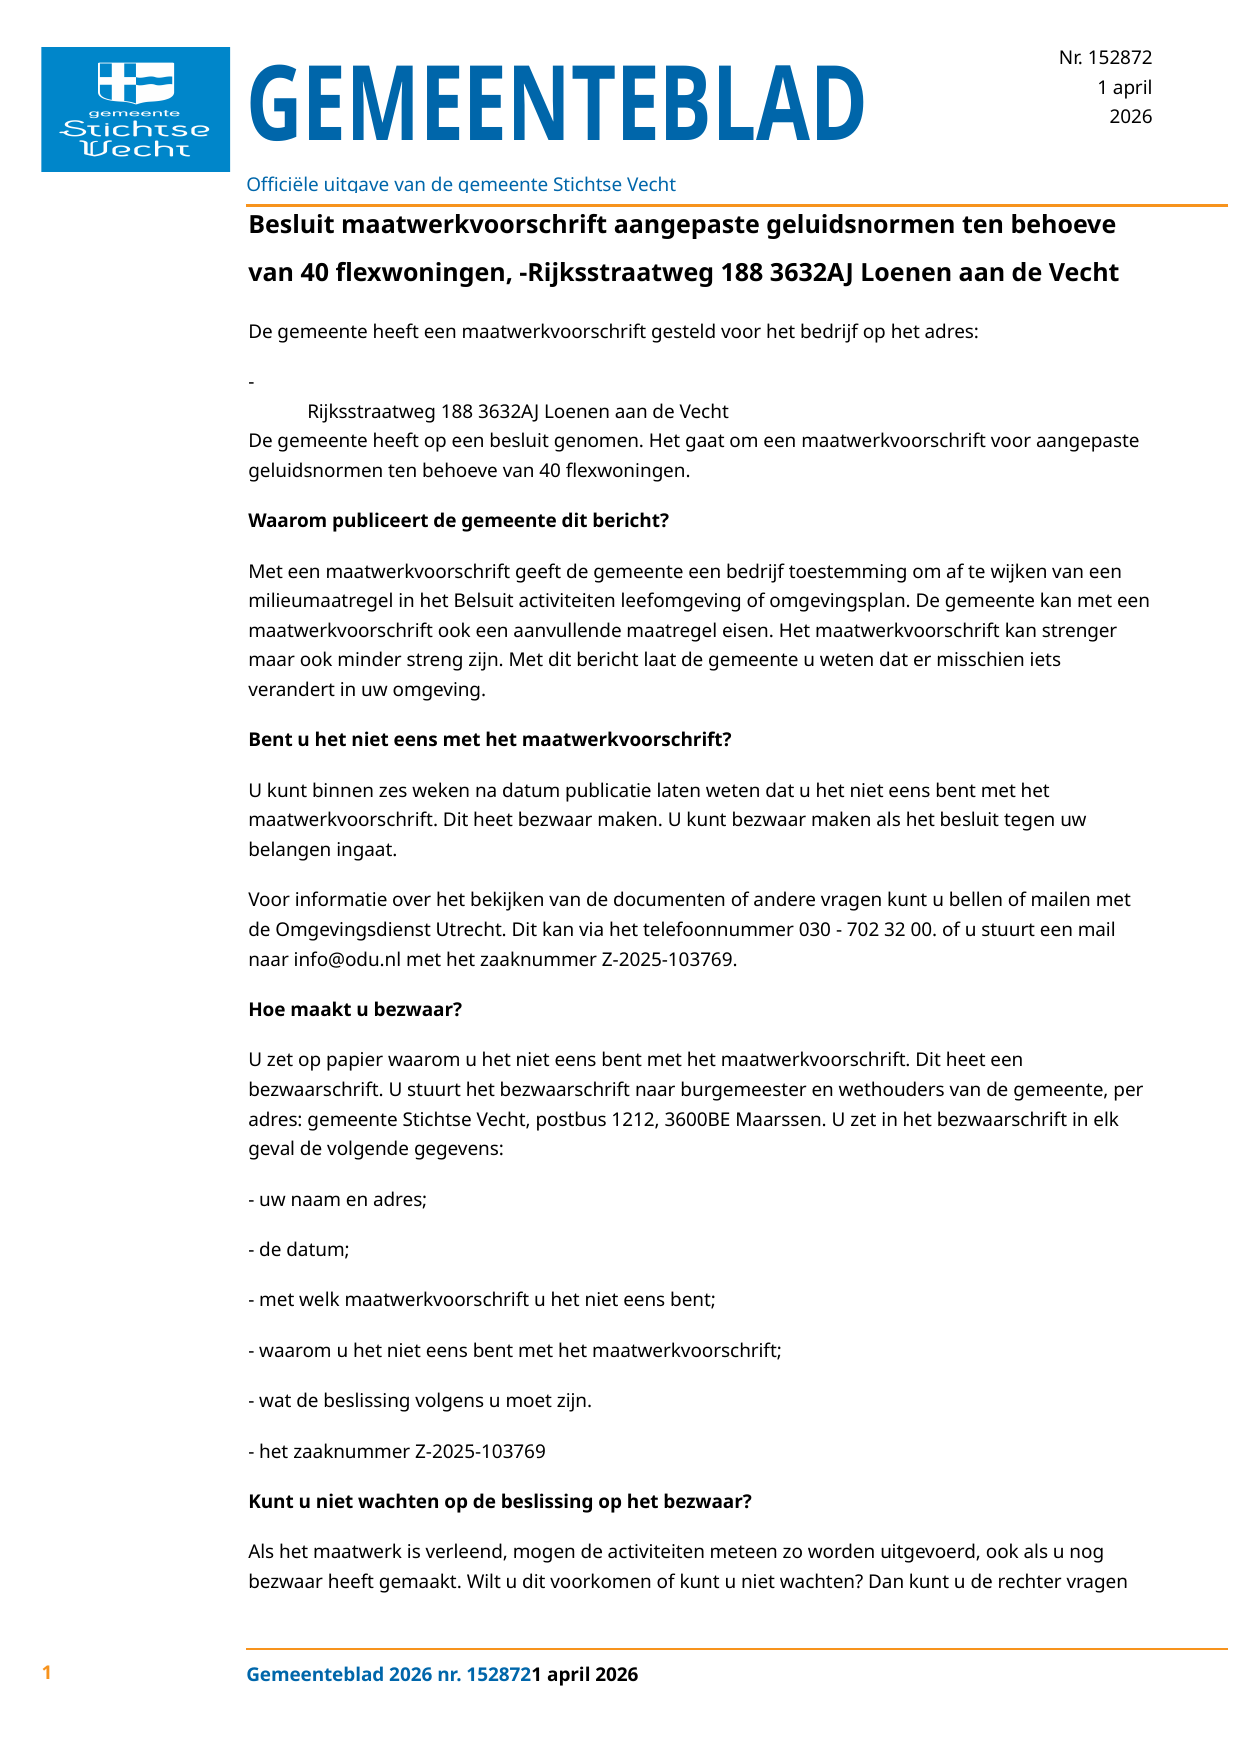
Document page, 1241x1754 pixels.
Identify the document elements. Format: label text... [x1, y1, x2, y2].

text U kunt binnen zes weken na datum publicatie laten weten dat u het niet eens bent met het maatwerkvoorschrift. Dit heet bezwaar maken. U kunt bezwaar maken als het besluit tegen uw belangen ingaat. [248, 777, 1152, 862]
text - uw naam en adres; [248, 1186, 1152, 1212]
text Bent u het niet eens met het maatwerkvoorschrift? [248, 727, 1152, 752]
text Hoe maakt u bezwaar? [248, 996, 1152, 1022]
text - het zaaknummer Z-2025-103769 [248, 1438, 1152, 1464]
text Als het maatwerk is verleend, mogen de activiteiten meteen zo worden uitgevoerd, ook als u nog bezwaar heeft gemaakt. Wilt u dit voorkomen of kunt u niet wachten? Dan kunt u de rechter vragen [248, 1539, 1152, 1594]
text De gemeente heeft op een besluit genomen. Het gaat om een maatwerkvoorschrift voor aangepaste geluidsnormen ten behoeve van 40 flexwoningen. [248, 427, 1152, 483]
picture [99, 63, 135, 101]
text Voor informatie over het bekijken van de documenten of andere vragen kunt u bellen of mailen met de Omgevingsdienst Utrecht. Dit kan via het telefoonnummer 030 - 702 32 00. of u stuurt een mail naar info@odu.nl met het zaaknummer Z-2025-103769. [248, 887, 1152, 972]
text De gemeente heeft een maatwerkvoorschrift gesteld voor het bedrijf op het adres: [248, 318, 1152, 344]
text Kunt u niet wachten op de beslissing op het bezwaar? [248, 1488, 1152, 1514]
text - de datum; [248, 1236, 1152, 1262]
text U zet op papier waarom u het niet eens bent met het maatwerkvoorschrift. Dit heet een bezwaarschrift. U stuurt het bezwaarschrift naar burgemeester en wethouders van de gemeente, per adres: gemeente Stichtse Vecht, postbus 1212, 3600BE Maarssen. U zet in het bezwaarschrift in elk geval de volgende gegevens: [248, 1047, 1152, 1161]
text Waarom publiceert de gemeente dit bericht? [248, 507, 1152, 533]
list Rijksstraatweg 188 3632AJ Loenen aan de Vecht [248, 398, 1152, 424]
text Besluit maatwerkvoorschrift aangepaste geluidsnormen ten behoeve van 40 flexwoningen, -Rijksstraatweg 188 3632AJ Loenen aan de Vecht [248, 207, 1152, 288]
text Met een maatwerkvoorschrift geeft de gemeente een bedrijf toestemming om af te wijken van een milieumaatregel in het Belsuit activiteiten leefomgeving of omgevingsplan. De gemeente kan met een maatwerkvoorschrift ook een aanvullende maatregel eisen. Het maatwerkvoorschrift kan strenger maar ook minder streng zijn. Met dit bericht laat de gemeente u weten dat er misschien iets verandert in uw omgeving. [248, 558, 1152, 702]
picture [137, 63, 174, 103]
text - met welk maatwerkvoorschrift u het niet eens bent; [248, 1287, 1152, 1312]
text - waarom u het niet eens bent met het maatwerkvoorschrift; [248, 1337, 1152, 1363]
text - wat de beslissing volgens u moet zijn. [248, 1387, 1152, 1413]
